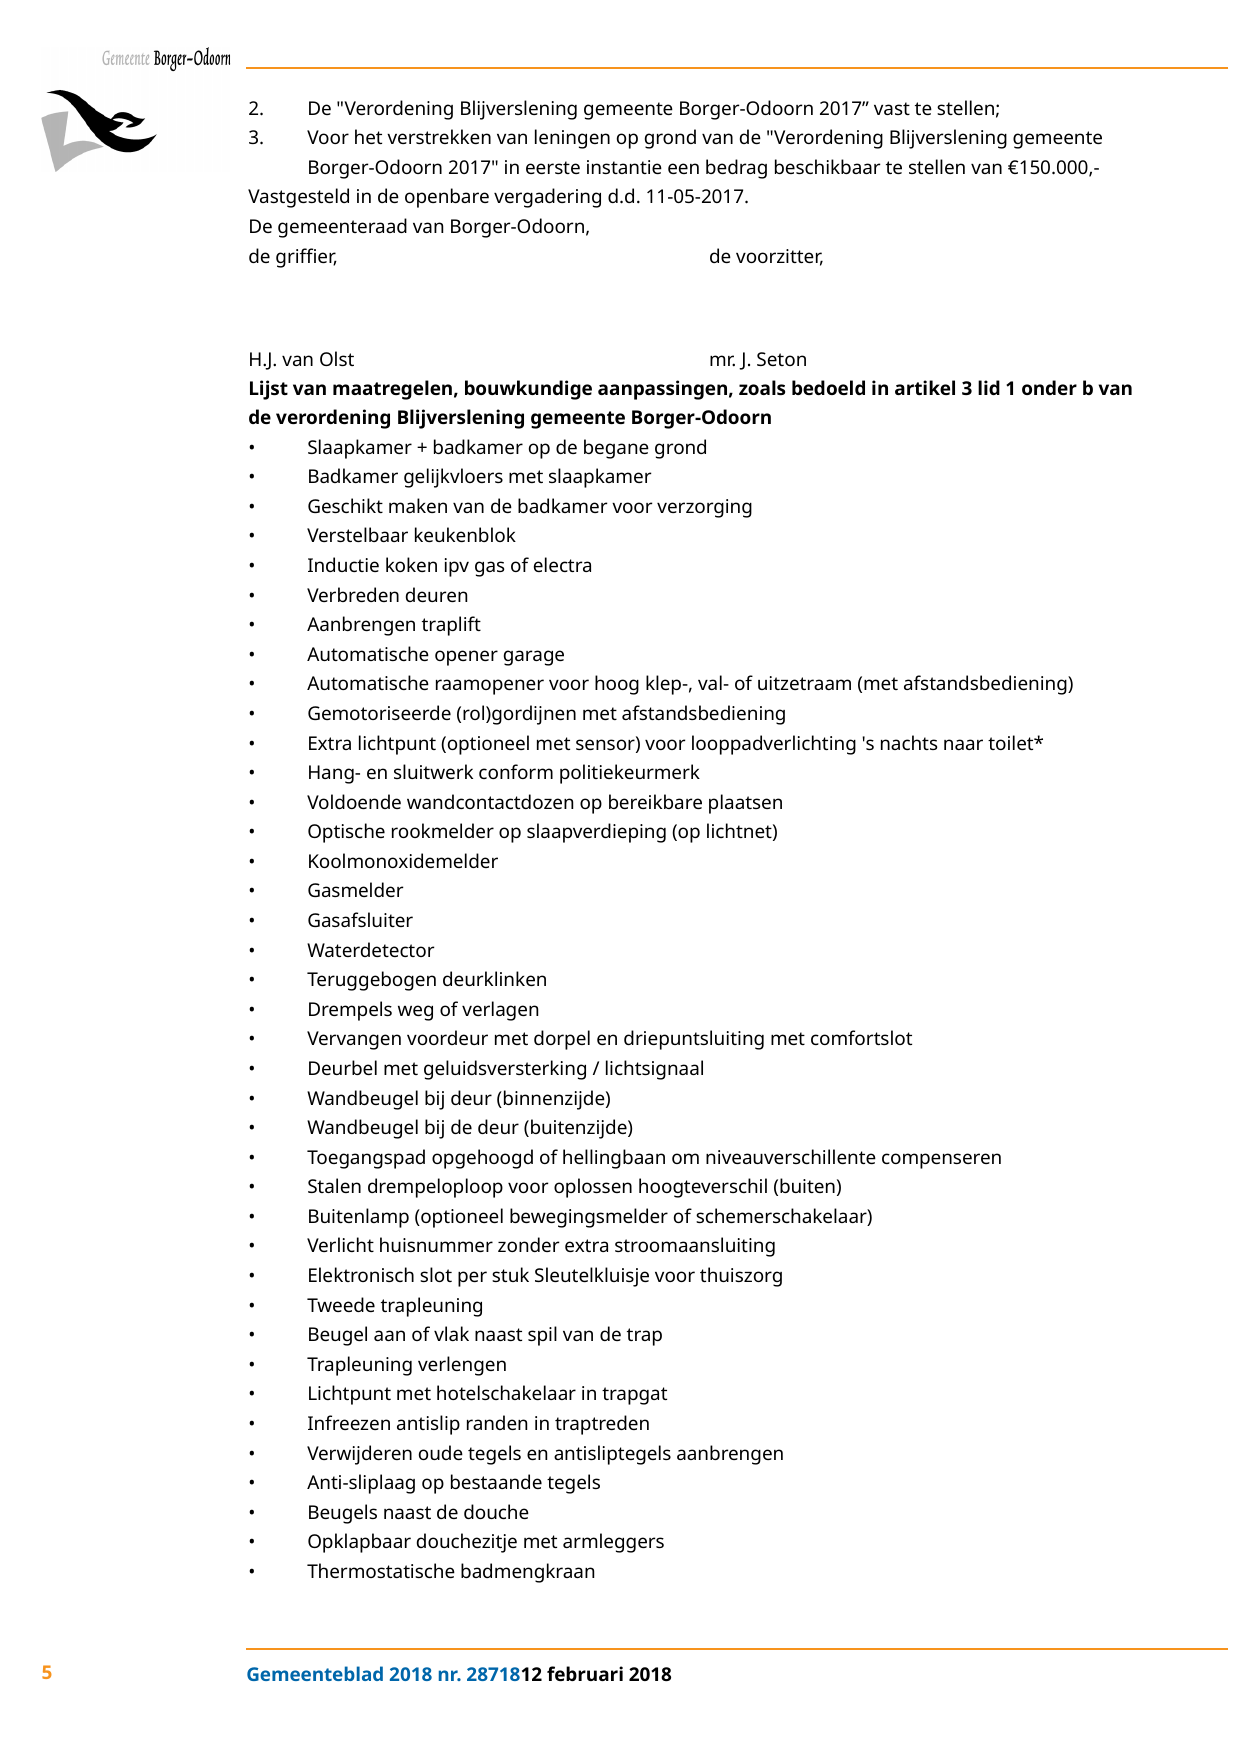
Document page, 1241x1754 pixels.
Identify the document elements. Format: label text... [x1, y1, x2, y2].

list Gasafsluiter [248, 907, 1152, 933]
table_cell [709, 320, 1152, 346]
list Hang- en sluitwerk conform politiekeurmerk [248, 759, 1152, 785]
list Infreezen antislip randen in traptreden [248, 1410, 1152, 1436]
list Lichtpunt met hotelschakelaar in trapgat [248, 1381, 1152, 1406]
list Gemotoriseerde (rol)gordijnen met afstandsbediening [248, 700, 1152, 726]
table_cell [248, 269, 709, 294]
list Verstelbaar keukenblok [248, 523, 1152, 548]
list Voldoende wandcontactdozen op bereikbare plaatsen [248, 789, 1152, 814]
list Badkamer gelijkvloers met slaapkamer [248, 463, 1152, 489]
list Thermostatische badmengkraan [248, 1558, 1152, 1584]
list Verwijderen oude tegels en antisliptegels aanbrengen [248, 1440, 1152, 1465]
list Tweede trapleuning [248, 1292, 1152, 1317]
table_cell H.J. van Olst [248, 346, 709, 371]
list Elektronisch slot per stuk Sleutelkluisje voor thuiszorg [248, 1262, 1152, 1288]
list Extra lichtpunt (optioneel met sensor) voor looppadverlichting 's nachts naar toilet* [248, 730, 1152, 755]
list Geschikt maken van de badkamer voor verzorging [248, 493, 1152, 519]
list Toegangspad opgehoogd of hellingbaan om niveauverschillente compenseren [248, 1144, 1152, 1169]
list Gasmelder [248, 878, 1152, 903]
picture [41, 47, 231, 172]
list Waterdetector [248, 937, 1152, 962]
list Drempels weg of verlagen [248, 996, 1152, 1022]
table_cell [248, 294, 709, 320]
list Koolmonoxidemelder [248, 848, 1152, 874]
list Beugel aan of vlak naast spil van de trap [248, 1321, 1152, 1347]
list Slaapkamer + badkamer op de begane grond [248, 434, 1152, 459]
list Inductie koken ipv gas of electra [248, 552, 1152, 578]
list Wandbeugel bij deur (binnenzijde) [248, 1085, 1152, 1110]
list Aanbrengen traplift [248, 611, 1152, 637]
list Opklapbaar douchezitje met armleggers [248, 1528, 1152, 1554]
text De gemeenteraad van Borger-Odoorn, [248, 213, 1152, 239]
list Buitenlamp (optioneel bewegingsmelder of schemerschakelaar) [248, 1203, 1152, 1229]
table_cell [709, 269, 1152, 294]
text Lijst van maatregelen, bouwkundige aanpassingen, zoals bedoeld in artikel 3 lid 1 onder b van de verordening Blijverslening gemeente Borger-Odoorn [248, 375, 1152, 430]
table_cell [709, 294, 1152, 320]
list Teruggebogen deurklinken [248, 966, 1152, 992]
list Voor het verstrekken van leningen op grond van de "Verordening Blijverslening gemeente Borger-Odoorn 2017" in eerste instantie een bedrag beschikbaar te stellen van €150.000,- [248, 124, 1152, 180]
list Vervangen voordeur met dorpel en driepuntsluiting met comfortslot [248, 1026, 1152, 1051]
list Beugels naast de douche [248, 1499, 1152, 1524]
table_header de griffier, [248, 243, 709, 268]
list Deurbel met geluidsversterking / lichtsignaal [248, 1055, 1152, 1081]
table_cell [248, 320, 709, 346]
list Wandbeugel bij de deur (buitenzijde) [248, 1114, 1152, 1140]
list Optische rookmelder op slaapverdieping (op lichtnet) [248, 818, 1152, 844]
list Verlicht huisnummer zonder extra stroomaansluiting [248, 1233, 1152, 1258]
table_cell mr. J. Seton [709, 346, 1152, 371]
table_header de voorzitter, [709, 243, 1152, 268]
list Stalen drempeloploop voor oplossen hoogteverschil (buiten) [248, 1173, 1152, 1199]
list Automatische opener garage [248, 641, 1152, 667]
list Trapleuning verlengen [248, 1351, 1152, 1377]
list Verbreden deuren [248, 582, 1152, 607]
list Automatische raamopener voor hoog klep-, val- of uitzetraam (met afstandsbediening) [248, 671, 1152, 696]
list De "Verordening Blijverslening gemeente Borger-Odoorn 2017” vast te stellen; [248, 95, 1152, 121]
list Anti-sliplaag op bestaande tegels [248, 1469, 1152, 1495]
text Vastgesteld in de openbare vergadering d.d. 11-05-2017. [248, 183, 1152, 209]
